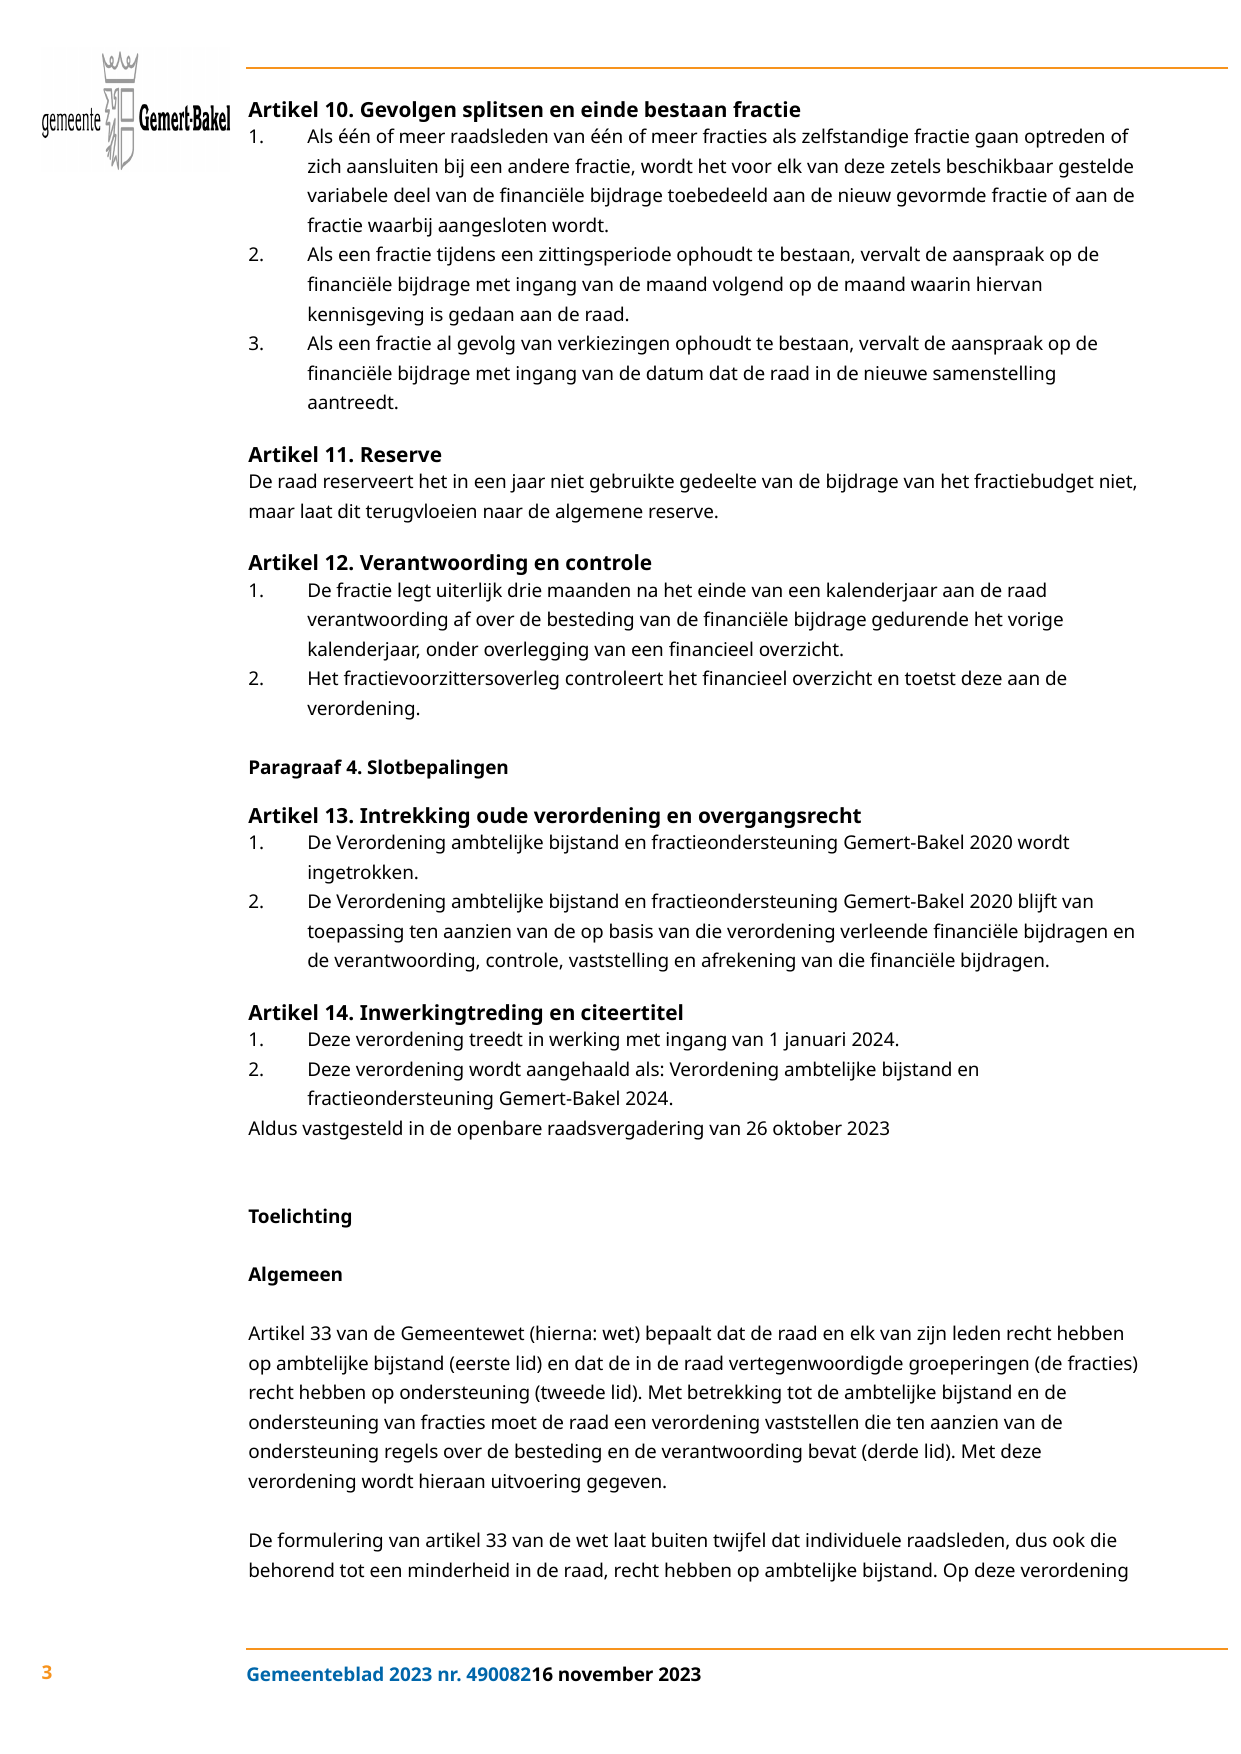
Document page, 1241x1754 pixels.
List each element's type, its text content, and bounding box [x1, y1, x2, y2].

list De Verordening ambtelijke bijstand en fractieondersteuning Gemert-Bakel 2020 wordt ingetrokken. [248, 829, 1152, 884]
text De formulering van artikel 33 van de wet laat buiten twijfel dat individuele raadsleden, dus ook die behorend tot een minderheid in de raad, recht hebben op ambtelijke bijstand. Op deze verordening [248, 1527, 1152, 1583]
text De raad reserveert het in een jaar niet gebruikte gedeelte van de bijdrage van het fractiebudget niet, maar laat dit terugvloeien naar de algemene reserve. [248, 468, 1152, 524]
text Artikel 14. Inwerkingtreding en citeertitel [248, 998, 1152, 1026]
list Het fractievoorzittersoverleg controleert het financieel overzicht en toetst deze aan de verordening. [248, 666, 1152, 721]
text Artikel 33 van de Gemeentewet (hierna: wet) bepaalt dat de raad en elk van zijn leden recht hebben op ambtelijke bijstand (eerste lid) en dat de in de raad vertegenwoordigde groeperingen (de fracties) recht hebben op ondersteuning (tweede lid). Met betrekking tot de ambtelijke bijstand en de ondersteuning van fracties moet de raad een verordening vaststellen die ten aanzien van de ondersteuning regels over de besteding en de verantwoording bevat (derde lid). Met deze verordening wordt hieraan uitvoering gegeven. [248, 1320, 1152, 1494]
list Als een fractie tijdens een zittingsperiode ophoudt te bestaan, vervalt de aanspraak op de financiële bijdrage met ingang van de maand volgend op de maand waarin hiervan kennisgeving is gedaan aan de raad. [248, 242, 1152, 326]
list De Verordening ambtelijke bijstand en fractieondersteuning Gemert-Bakel 2020 blijft van toepassing ten aanzien van de op basis van die verordening verleende financiële bijdragen en de verantwoording, controle, vaststelling en afrekening van die financiële bijdragen. [248, 888, 1152, 973]
text Toelichting [248, 1192, 1152, 1232]
list Deze verordening treedt in werking met ingang van 1 januari 2024. [248, 1026, 1152, 1052]
text Artikel 12. Verantwoording en controle [248, 548, 1152, 577]
text Aldus vastgesteld in de openbare raadsvergadering van 26 oktober 2023 [248, 1115, 1152, 1141]
list Als een fractie al gevolg van verkiezingen ophoudt te bestaan, vervalt de aanspraak op de financiële bijdrage met ingang van de datum dat de raad in de nieuwe samenstelling aantreedt. [248, 330, 1152, 415]
text Artikel 10. Gevolgen splitsen en einde bestaan fractie [248, 95, 1152, 123]
text Algemeen [248, 1261, 1152, 1287]
picture [41, 47, 231, 172]
list Als één of meer raadsleden van één of meer fracties als zelfstandige fractie gaan optreden of zich aansluiten bij een andere fractie, wordt het voor elk van deze zetels beschikbaar gestelde variabele deel van de financiële bijdrage toebedeeld aan de nieuw gevormde fractie of aan de fractie waarbij aangesloten wordt. [248, 123, 1152, 238]
text Artikel 13. Intrekking oude verordening en overgangsrecht [248, 801, 1152, 829]
list De fractie legt uiterlijk drie maanden na het einde van een kalenderjaar aan de raad verantwoording af over de besteding van de financiële bijdrage gedurende het vorige kalenderjaar, onder overlegging van een financieel overzicht. [248, 577, 1152, 662]
text Paragraaf 4. Slotbepalingen [248, 754, 1152, 780]
text Artikel 11. Reserve [248, 440, 1152, 468]
list Deze verordening wordt aangehaald als: Verordening ambtelijke bijstand en fractieondersteuning Gemert-Bakel 2024. [248, 1056, 1152, 1111]
